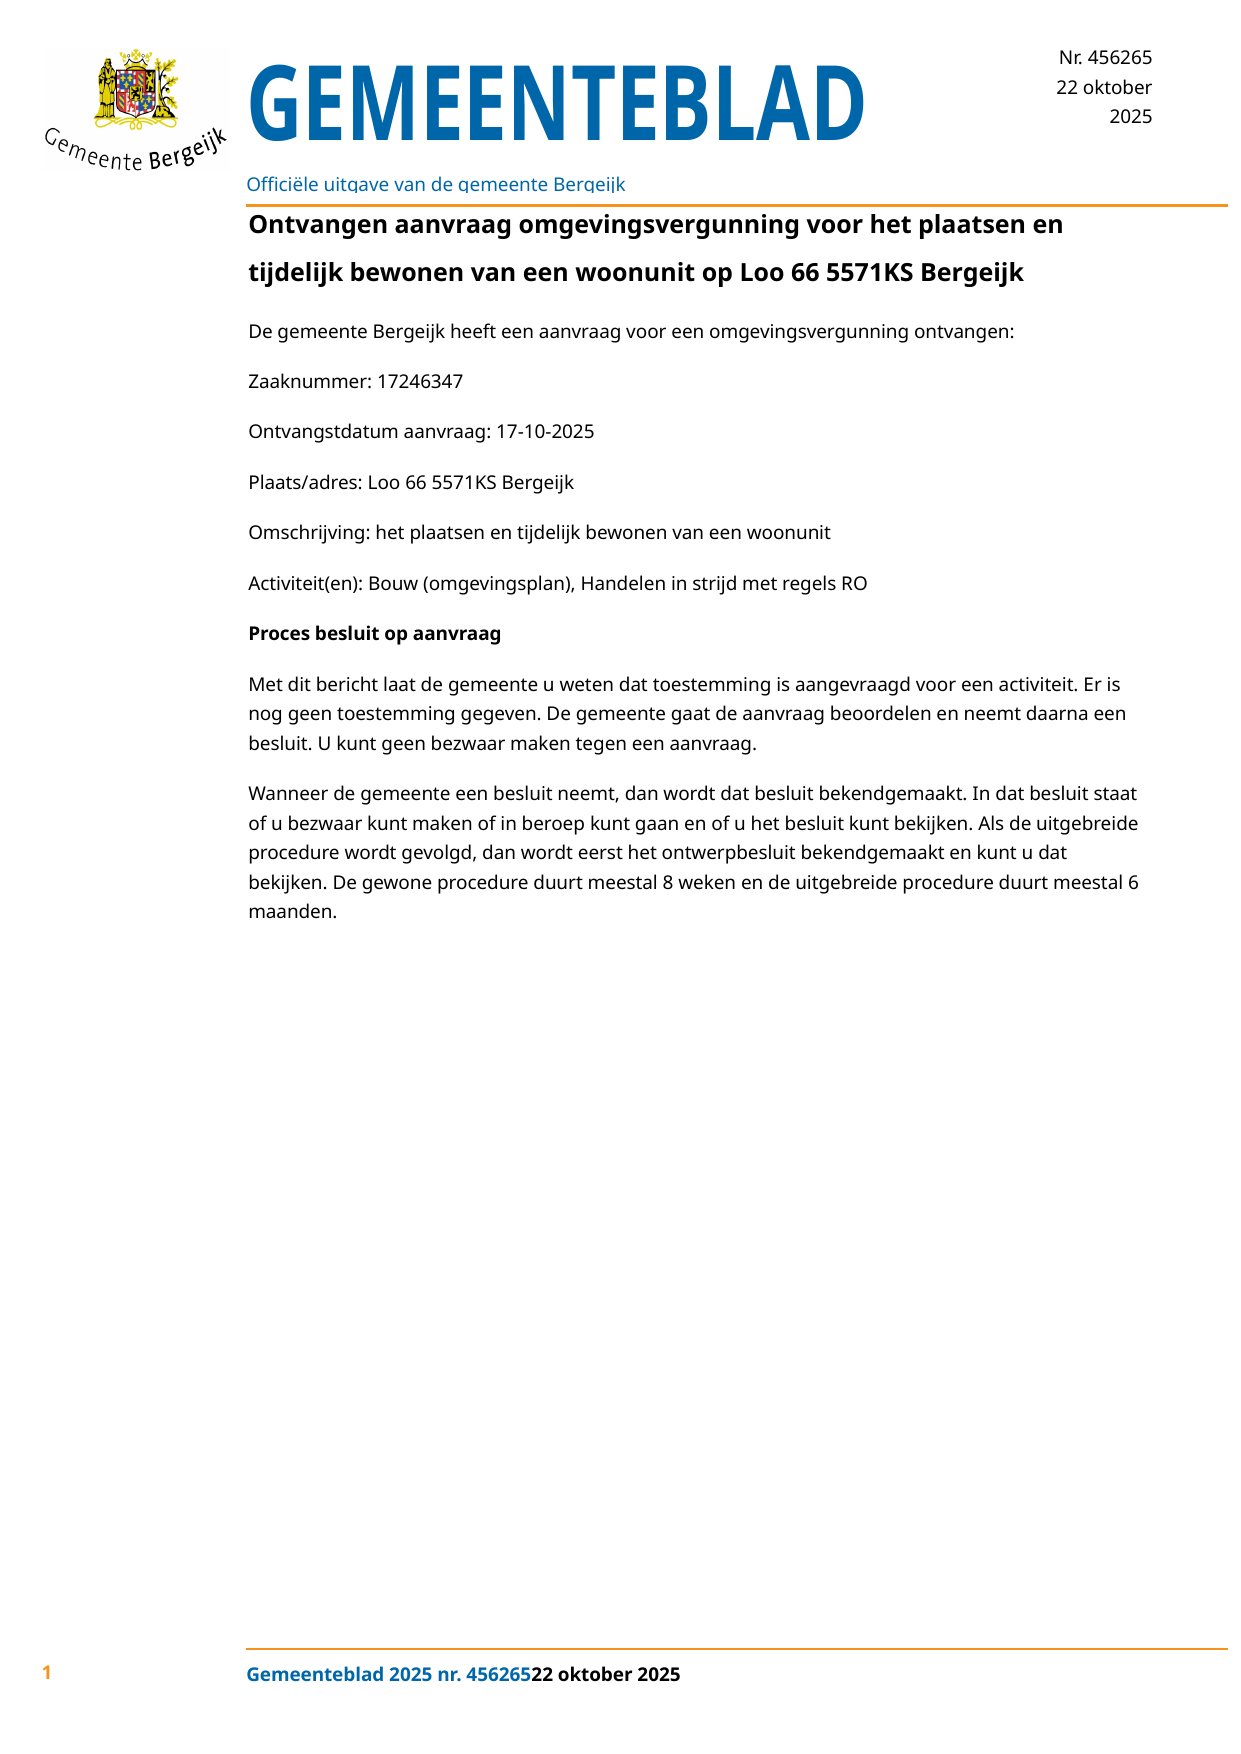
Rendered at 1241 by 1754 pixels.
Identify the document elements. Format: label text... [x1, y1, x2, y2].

text Zaaknummer: 17246347 [248, 368, 1152, 394]
text De gemeente Bergeijk heeft een aanvraag voor een omgevingsvergunning ontvangen: [248, 318, 1152, 344]
text Omschrijving: het plaatsen en tijdelijk bewonen van een woonunit [248, 519, 1152, 545]
picture [41, 47, 231, 172]
text Activiteit(en): Bouw (omgevingsplan), Handelen in strijd met regels RO [248, 570, 1152, 596]
text Ontvangstdatum aanvraag: 17-10-2025 [248, 419, 1152, 444]
text Proces besluit op aanvraag [248, 620, 1152, 646]
text Ontvangen aanvraag omgevingsvergunning voor het plaatsen en tijdelijk bewonen van een woonunit op Loo 66 5571KS Bergeijk [248, 207, 1152, 288]
text Plaats/adres: Loo 66 5571KS Bergeijk [248, 469, 1152, 495]
text Met dit bericht laat de gemeente u weten dat toestemming is aangevraagd voor een activiteit. Er is nog geen toestemming gegeven. De gemeente gaat de aanvraag beoordelen en neemt daarna een besluit. U kunt geen bezwaar maken tegen een aanvraag. [248, 671, 1152, 756]
text Wanneer de gemeente een besluit neemt, dan wordt dat besluit bekendgemaakt. In dat besluit staat of u bezwaar kunt maken of in beroep kunt gaan en of u het besluit kunt bekijken. Als de uitgebreide procedure wordt gevolgd, dan wordt eerst het ontwerpbesluit bekendgemaakt en kunt u dat bekijken. De gewone procedure duurt meestal 8 weken en de uitgebreide procedure duurt meestal 6 maanden. [248, 780, 1152, 924]
